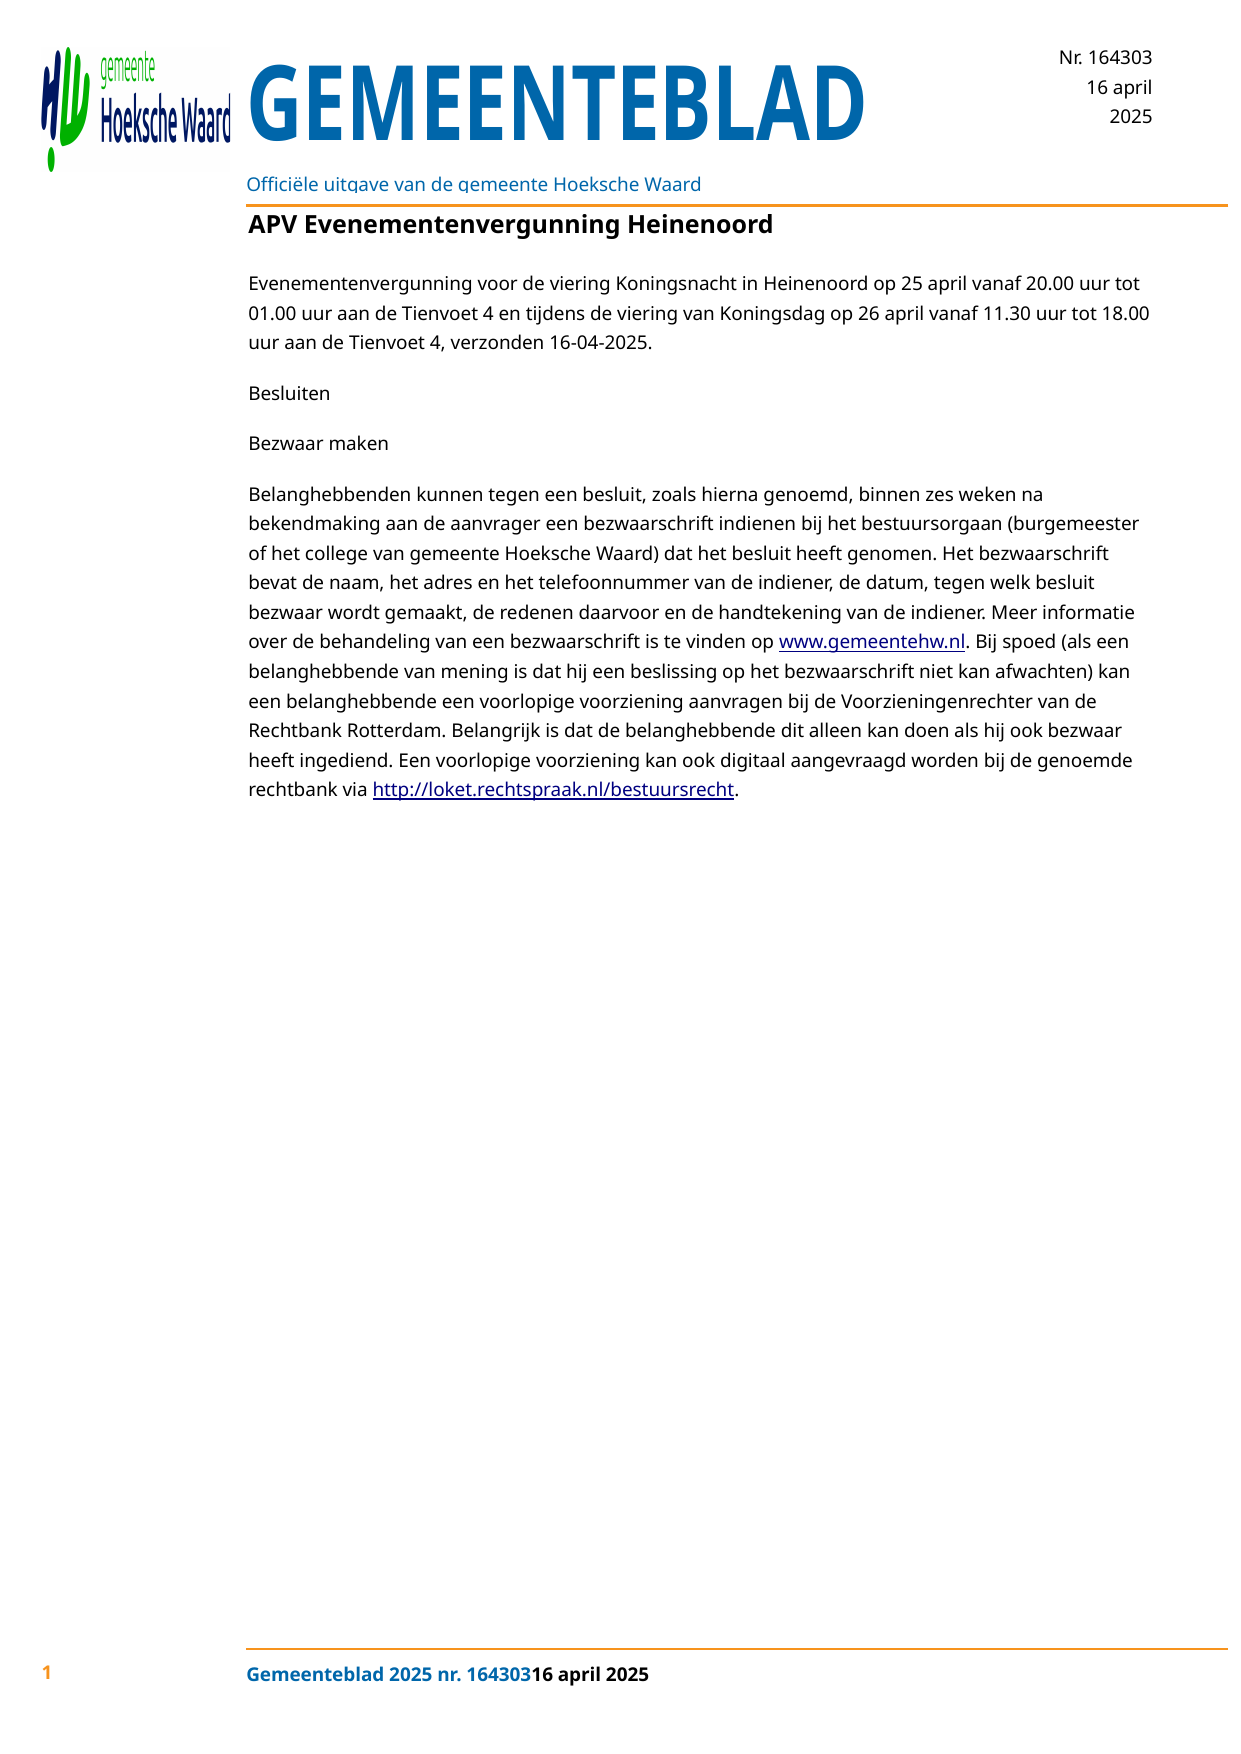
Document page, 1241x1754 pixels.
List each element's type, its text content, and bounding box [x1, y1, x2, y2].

text Bezwaar maken [248, 430, 1152, 456]
text Besluiten [248, 380, 1152, 406]
text Belanghebbenden kunnen tegen een besluit, zoals hierna genoemd, binnen zes weken na bekendmaking aan de aanvrager een bezwaarschrift indienen bij het bestuursorgaan (burgemeester of het college van gemeente Hoeksche Waard) dat het besluit heeft genomen. Het bezwaarschrift bevat de naam, het adres en het telefoonnummer van de indiener, de datum, tegen welk besluit bezwaar wordt gemaakt, de redenen daarvoor en de handtekening van de indiener. Meer informatie over de behandeling van een bezwaarschrift is te vinden op www.gemeentehw.nl. Bij spoed (als een belanghebbende van mening is dat hij een beslissing op het bezwaarschrift niet kan afwachten) kan een belanghebbende een voorlopige voorziening aanvragen bij de Voorzieningenrechter van de Rechtbank Rotterdam. Belangrijk is dat de belanghebbende dit alleen kan doen als hij ook bezwaar heeft ingediend. Een voorlopige voorziening kan ook digitaal aangevraagd worden bij de genoemde rechtbank via http://loket.rechtspraak.nl/bestuursrecht. [248, 481, 1152, 802]
text APV Evenementenvergunning Heinenoord [248, 207, 1152, 241]
picture [41, 47, 231, 172]
text Evenementenvergunning voor de viering Koningsnacht in Heinenoord op 25 april vanaf 20.00 uur tot 01.00 uur aan de Tienvoet 4 en tijdens de viering van Koningsdag op 26 april vanaf 11.30 uur tot 18.00 uur aan de Tienvoet 4, verzonden 16-04-2025. [248, 270, 1152, 355]
